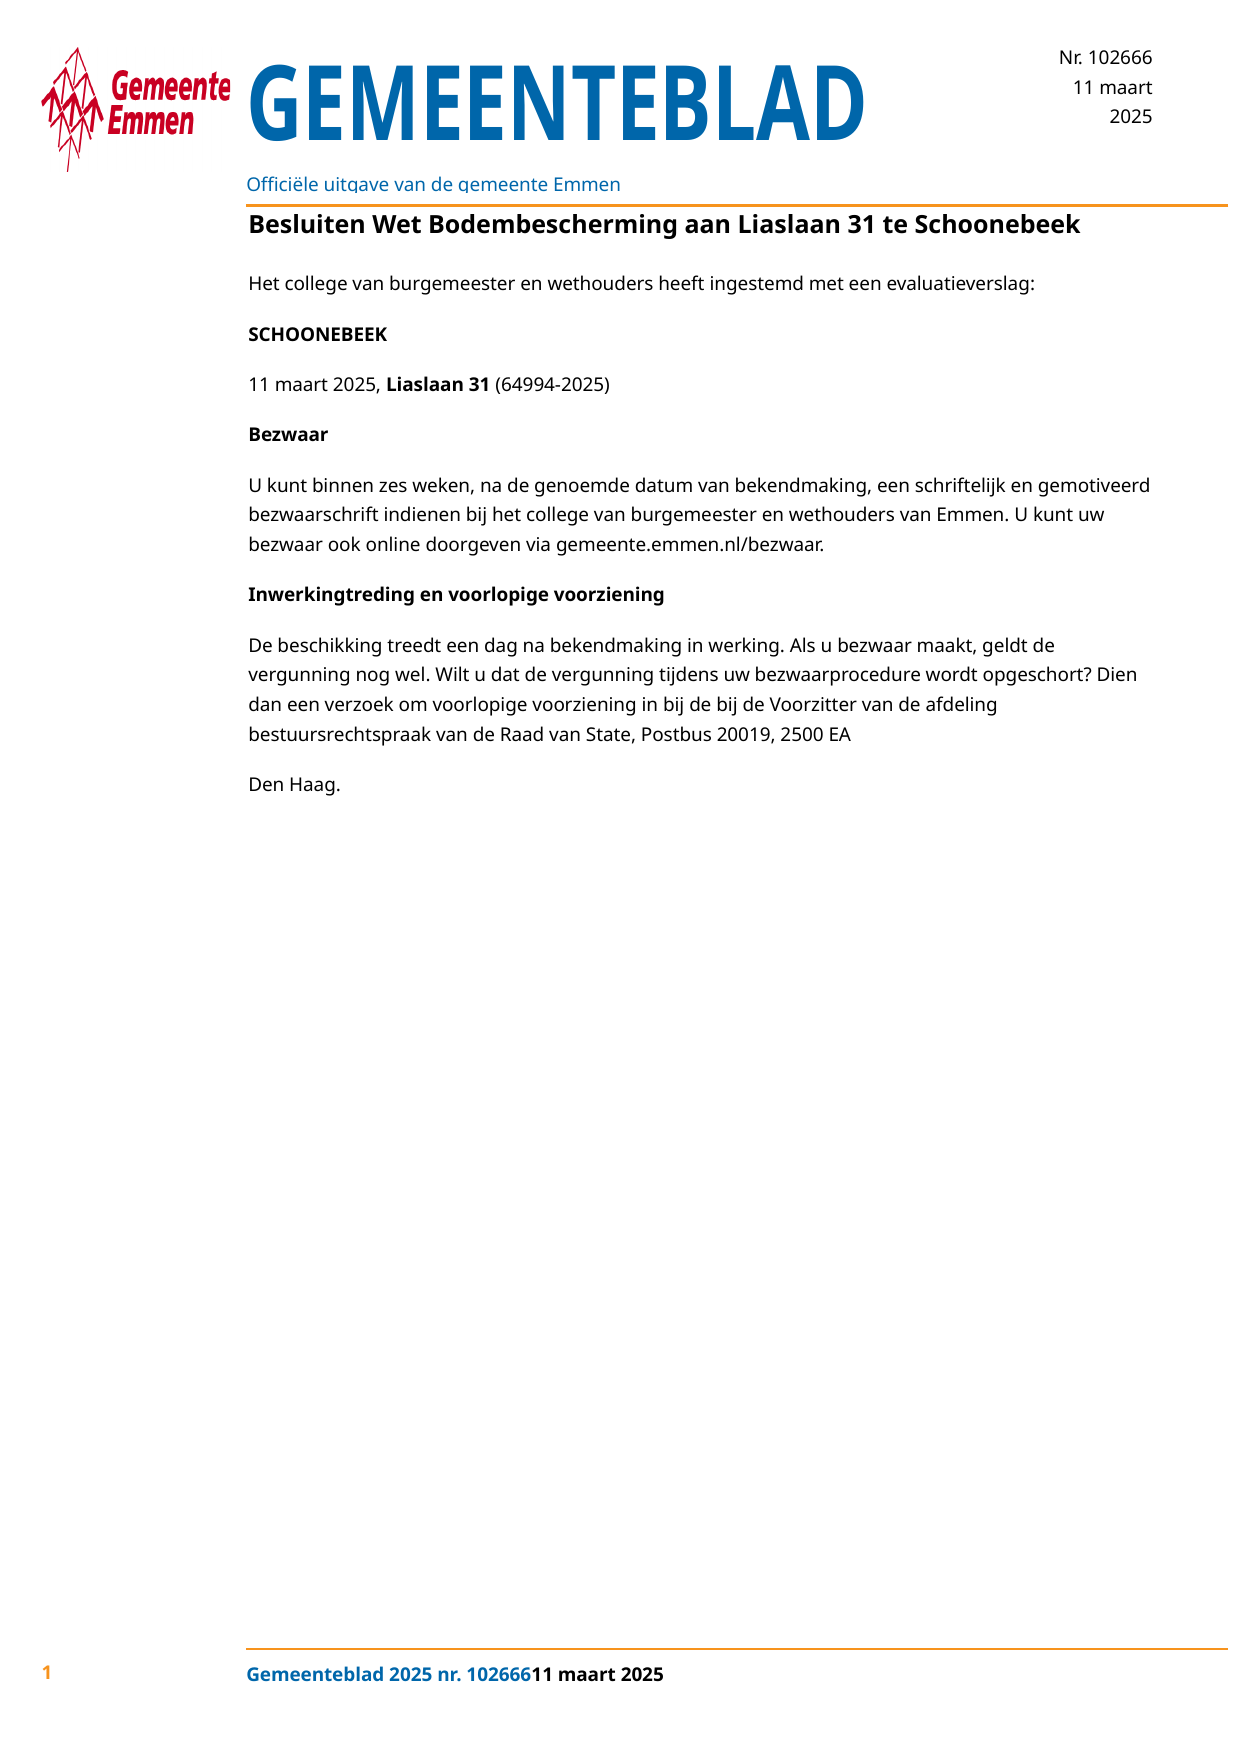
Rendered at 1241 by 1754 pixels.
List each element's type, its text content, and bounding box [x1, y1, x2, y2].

text Bezwaar [248, 422, 1152, 447]
text SCHOONEBEEK [248, 321, 1152, 346]
text De beschikking treedt een dag na bekendmaking in werking. Als u bezwaar maakt, geldt de vergunning nog wel. Wilt u dat de vergunning tijdens uw bezwaarprocedure wordt opgeschort? Dien dan een verzoek om voorlopige voorziening in bij de bij de Voorzitter van de afdeling bestuursrechtspraak van de Raad van State, Postbus 20019, 2500 EA [248, 632, 1152, 746]
text U kunt binnen zes weken, na de genoemde datum van bekendmaking, een schriftelijk en gemotiveerd bezwaarschrift indienen bij het college van burgemeester en wethouders van Emmen. U kunt uw bezwaar ook online doorgeven via gemeente.emmen.nl/bezwaar. [248, 472, 1152, 557]
text Besluiten Wet Bodembescherming aan Liaslaan 31 te Schoonebeek [248, 207, 1152, 241]
picture [41, 47, 231, 172]
text Den Haag. [248, 771, 1152, 797]
text 11 maart 2025, Liaslaan 31 (64994-2025) [248, 371, 1152, 397]
text Het college van burgemeester en wethouders heeft ingestemd met een evaluatieverslag: [248, 270, 1152, 296]
text Inwerkingtreding en voorlopige voorziening [248, 582, 1152, 607]
